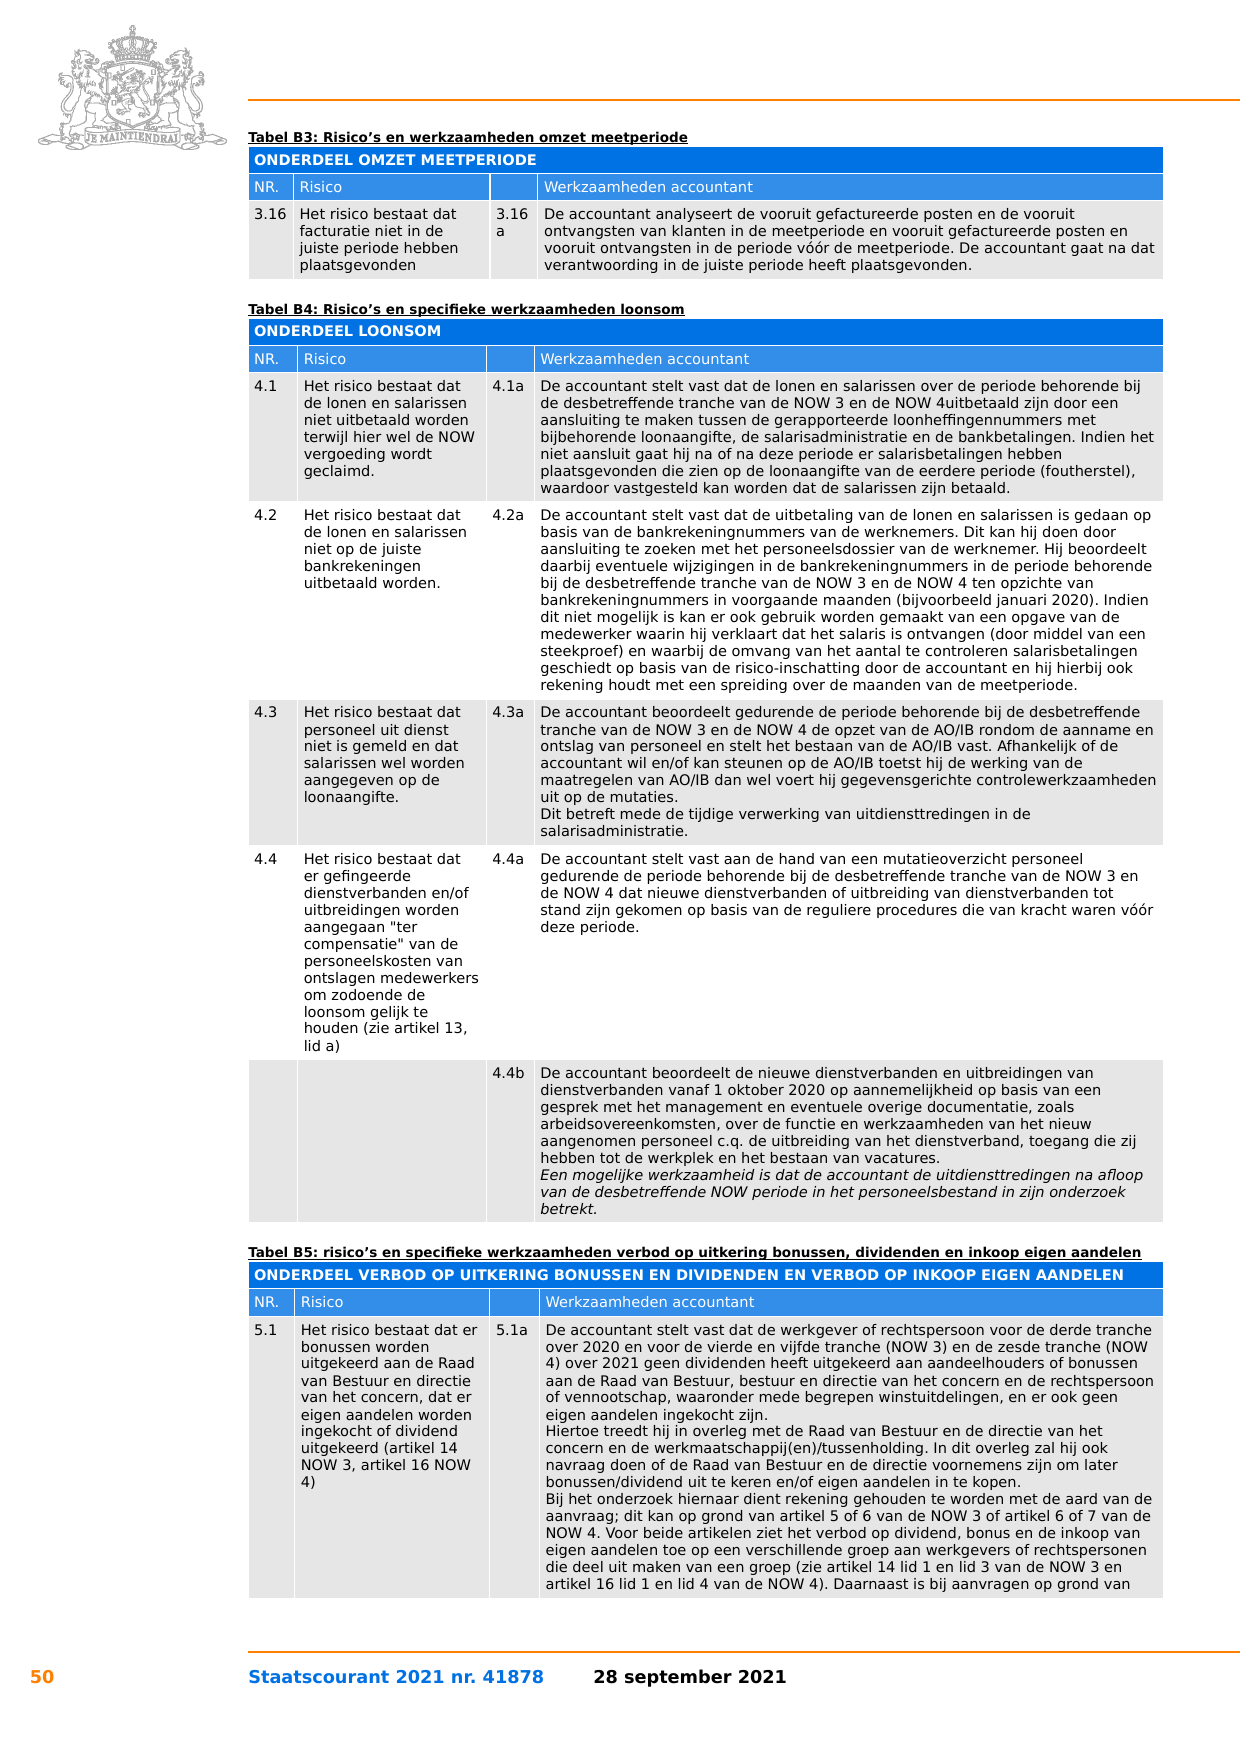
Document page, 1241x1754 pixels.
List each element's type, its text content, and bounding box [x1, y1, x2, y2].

table_cell 4.2a [487, 503, 534, 699]
table_cell 3.16 [249, 201, 293, 279]
table_header Tabel B5: risico’s en specifieke werkzaamheden verbod op uitkering bonussen, dividenden en inkoop eigen aandelen [248, 1245, 1163, 1261]
table_cell De accountant stelt vast dat de uitbetaling van de lonen en salarissen is gedaan op basis van de bankrekeningnummers van de werknemers. Dit kan hij doen door aansluiting te zoeken met het personeelsdossier van de werknemer. Hij beoordeelt daarbij eventuele wijzigingen in de bankrekeningnummers in de periode behorende bij de desbetreffende tranche van de NOW 3 en de NOW 4 ten opzichte van bankrekeningnummers in voorgaande maanden (bijvoorbeeld januari 2020). Indien dit niet mogelijk is kan er ook gebruik worden gemaakt van een opgave van de medewerker waarin hij verklaart dat het salaris is ontvangen (door middel van een steekproef) en waarbij de omvang van het aantal te controleren salarisbetalingen geschiedt op basis van de risico-inschatting door de accountant en hij hierbij ook rekening houdt met een spreiding over de maanden van de meetperiode. [535, 503, 1163, 699]
table_cell NR. [249, 174, 293, 200]
table_header Tabel B4: Risico’s en specifieke werkzaamheden loonsom [248, 302, 1163, 317]
table_cell 4.4 [249, 846, 297, 1059]
table_cell 4.4a [487, 846, 534, 1059]
table_cell [491, 174, 537, 200]
table_cell De accountant stelt vast dat de lonen en salarissen over de periode behorende bij de desbetreffende tranche van de NOW 3 en de NOW 4uitbetaald zijn door een aansluiting te maken tussen de gerapporteerde loonheffingennummers met bijbehorende loonaangifte, de salarisadministratie en de bankbetalingen. Indien het niet aansluit gaat hij na of na deze periode er salarisbetalingen hebben plaatsgevonden die zien op de loonaangifte van de eerdere periode (foutherstel), waardoor vastgesteld kan worden dat de salarissen zijn betaald. [535, 373, 1163, 501]
table_cell 5.1a [490, 1317, 539, 1598]
table_cell ONDERDEEL LOONSOM [249, 319, 1163, 345]
table_cell Werkzaamheden accountant [535, 346, 1163, 372]
table_cell [490, 1289, 539, 1316]
picture [38, 25, 227, 150]
table_cell Het risico bestaat dat de lonen en salarissen niet uitbetaald worden terwijl hier wel de NOW vergoeding wordt geclaimd. [298, 373, 486, 501]
table_cell NR. [249, 346, 297, 372]
table_cell Risico [295, 1289, 489, 1316]
table_cell 3.16a [491, 201, 537, 279]
table_cell Het risico bestaat dat er gefingeerde dienstverbanden en/of uitbreidingen worden aangegaan "ter compensatie" van de personeelskosten van ontslagen medewerkers om zodoende de loonsom gelijk te houden (zie artikel 13, lid a) [298, 846, 486, 1059]
table_cell ONDERDEEL OMZET MEETPERIODE [249, 147, 1163, 173]
table_cell [249, 1060, 297, 1222]
table_cell 4.1a [487, 373, 534, 501]
table_cell Risico [298, 346, 486, 372]
table_cell De accountant analyseert de vooruit gefactureerde posten en de vooruit ontvangsten van klanten in de meetperiode en vooruit gefactureerde posten en vooruit ontvangsten in de periode vóór de meetperiode. De accountant gaat na dat verantwoording in de juiste periode heeft plaatsgevonden. [538, 201, 1163, 279]
table_cell De accountant stelt vast aan de hand van een mutatieoverzicht personeel gedurende de periode behorende bij de desbetreffende tranche van de NOW 3 en de NOW 4 dat nieuwe dienstverbanden of uitbreiding van dienstverbanden tot stand zijn gekomen op basis van de reguliere procedures die van kracht waren vóór deze periode. [535, 846, 1163, 1059]
table_cell NR. [249, 1289, 294, 1316]
table_cell [487, 346, 534, 372]
table_cell Het risico bestaat dat de lonen en salarissen niet op de juiste bankrekeningen uitbetaald worden. [298, 503, 486, 699]
table_cell 4.2 [249, 503, 297, 699]
table_cell Risico [294, 174, 489, 200]
table_cell Werkzaamheden accountant [538, 174, 1163, 200]
table_cell Het risico bestaat dat er bonussen worden uitgekeerd aan de Raad van Bestuur en directie van het concern, dat er eigen aandelen worden ingekocht of dividend uitgekeerd (artikel 14 NOW 3, artikel 16 NOW 4) [295, 1317, 489, 1598]
table_cell De accountant beoordeelt gedurende de periode behorende bij de desbetreffende tranche van de NOW 3 en de NOW 4 de opzet van de AO/IB rondom de aanname en ontslag van personeel en stelt het bestaan van de AO/IB vast. Afhankelijk of de accountant wil en/of kan steunen op de AO/IB toetst hij de werking van de maatregelen van AO/IB dan wel voert hij gegevensgerichte controlewerkzaamheden uit op de mutaties. Dit betreft mede de tijdige verwerking van uitdiensttredingen in de salarisadministratie. [535, 700, 1163, 845]
table_cell De accountant beoordeelt de nieuwe dienstverbanden en uitbreidingen van dienstverbanden vanaf 1 oktober 2020 op aannemelijkheid op basis van een gesprek met het management en eventuele overige documentatie, zoals arbeidsovereenkomsten, over de functie en werkzaamheden van het nieuw aangenomen personeel c.q. de uitbreiding van het dienstverband, toegang die zij hebben tot de werkplek en het bestaan van vacatures. Een mogelijke werkzaamheid is dat de accountant de uitdiensttredingen na afloop van de desbetreffende NOW periode in het personeelsbestand in zijn onderzoek betrekt. [535, 1060, 1163, 1222]
table_cell ONDERDEEL VERBOD OP UITKERING BONUSSEN EN DIVIDENDEN EN VERBOD OP INKOOP EIGEN AANDELEN [249, 1262, 1163, 1288]
table_cell Werkzaamheden accountant [540, 1289, 1163, 1316]
table_header Tabel B3: Risico’s en werkzaamheden omzet meetperiode [248, 130, 1163, 146]
table_cell Het risico bestaat dat personeel uit dienst niet is gemeld en dat salarissen wel worden aangegeven op de loonaangifte. [298, 700, 486, 845]
table_cell 4.3a [487, 700, 534, 845]
table_cell Het risico bestaat dat facturatie niet in de juiste periode hebben plaatsgevonden [294, 201, 489, 279]
table_cell 4.4b [487, 1060, 534, 1222]
table_cell [298, 1060, 486, 1222]
table_cell De accountant stelt vast dat de werkgever of rechtspersoon voor de derde tranche over 2020 en voor de vierde en vijfde tranche (NOW 3) en de zesde tranche (NOW 4) over 2021 geen dividenden heeft uitgekeerd aan aandeelhouders of bonussen aan de Raad van Bestuur, bestuur en directie van het concern en de rechtspersoon of vennootschap, waaronder mede begrepen winstuitdelingen, en er ook geen eigen aandelen ingekocht zijn. Hiertoe treedt hij in overleg met de Raad van Bestuur en de directie van het concern en de werkmaatschappij(en)/tussenholding. In dit overleg zal hij ook navraag doen of de Raad van Bestuur en de directie voornemens zijn om later bonussen/dividend uit te keren en/of eigen aandelen in te kopen. Bij het onderzoek hiernaar dient rekening gehouden te worden met de aard van de aanvraag; dit kan op grond van artikel 5 of 6 van de NOW 3 of artikel 6 of 7 van de NOW 4. Voor beide artikelen ziet het verbod op dividend, bonus en de inkoop van eigen aandelen toe op een verschillende groep aan werkgevers of rechtspersonen die deel uit maken van een groep (zie artikel 14 lid 1 en lid 3 van de NOW 3 en artikel 16 lid 1 en lid 4 van de NOW 4). Daarnaast is bij aanvragen op grond van [540, 1317, 1163, 1598]
table_cell 5.1 [249, 1317, 294, 1598]
table_cell 4.1 [249, 373, 297, 501]
table_cell 4.3 [249, 700, 297, 845]
